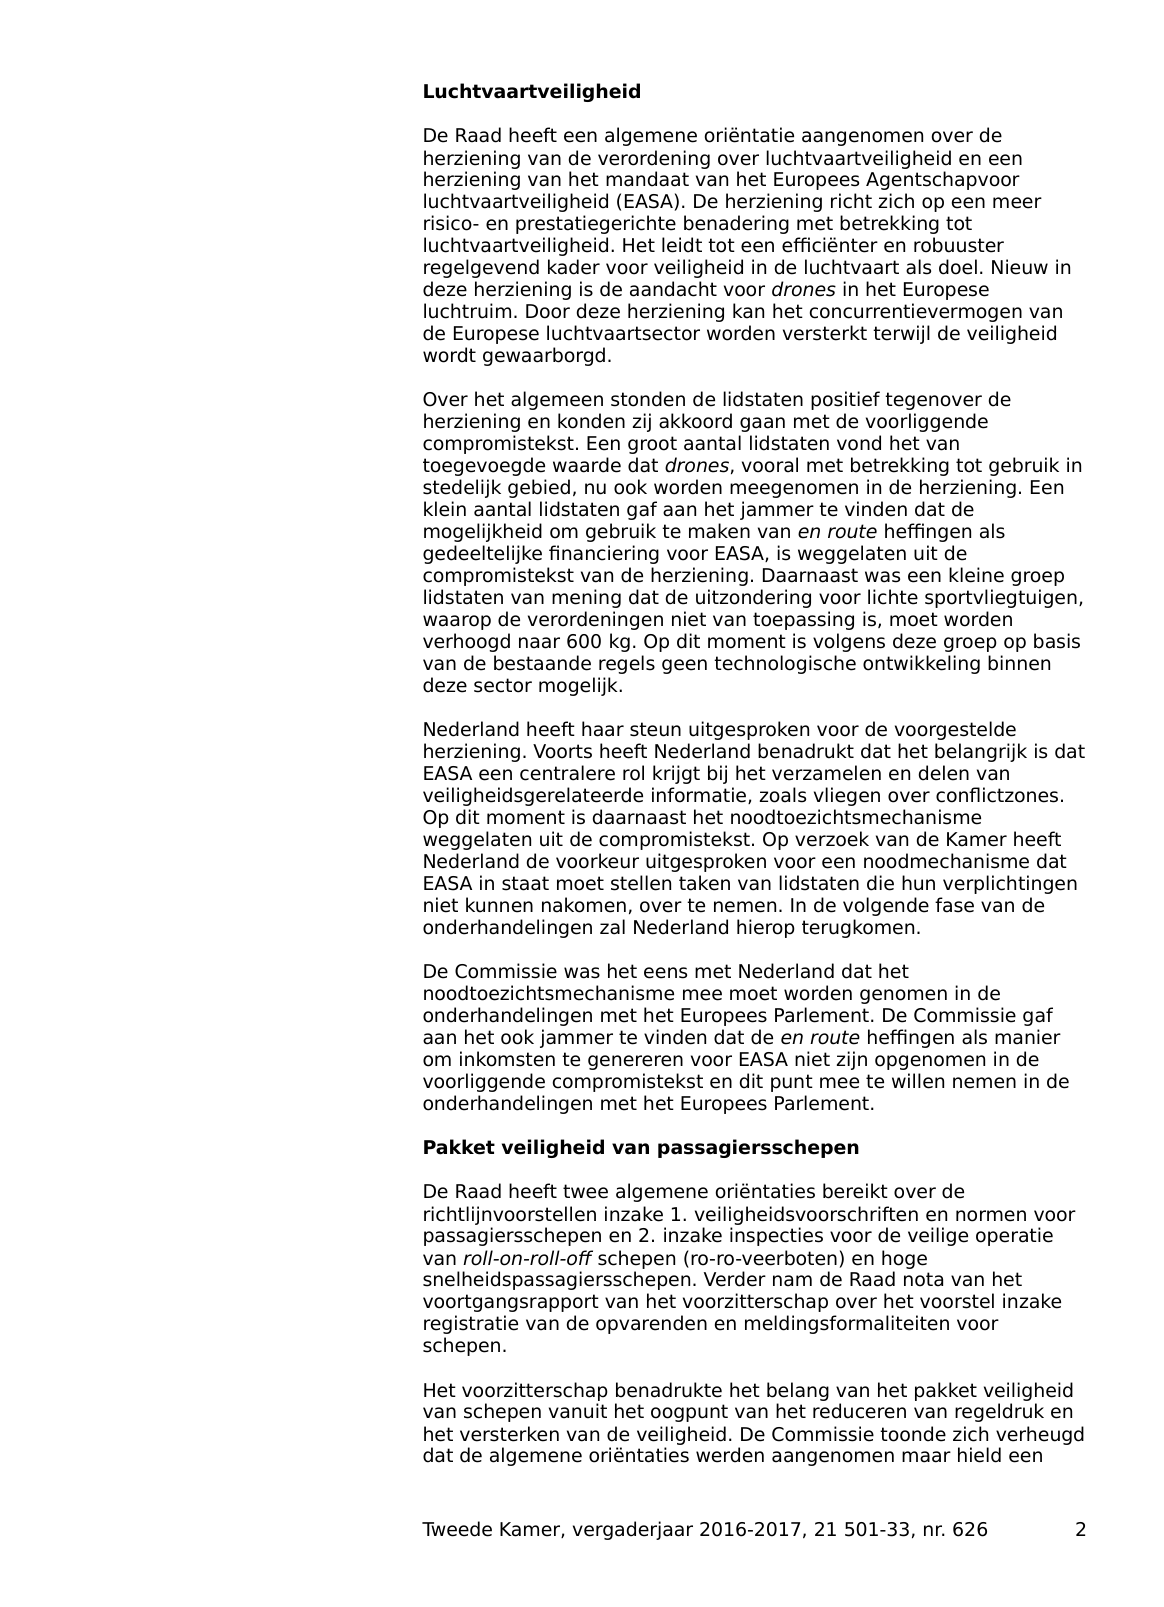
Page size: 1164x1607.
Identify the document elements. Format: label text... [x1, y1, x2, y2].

text Nederland heeft haar steun uitgesproken voor de voorgestelde herziening. Voorts heeft Nederland benadrukt dat het belangrijk is dat EASA een centralere rol krijgt bij het verzamelen en delen van veiligheidsgerelateerde informatie, zoals vliegen over conflictzones. Op dit moment is daarnaast het noodtoezichtsmechanisme weggelaten uit de compromistekst. Op verzoek van de Kamer heeft Nederland de voorkeur uitgesproken voor een noodmechanisme dat EASA in staat moet stellen taken van lidstaten die hun verplichtingen niet kunnen nakomen, over te nemen. In de volgende fase van de onderhandelingen zal Nederland hierop terugkomen. [422, 719, 1087, 939]
text De Commissie was het eens met Nederland dat het noodtoezichtsmechanisme mee moet worden genomen in de onderhandelingen met het Europees Parlement. De Commissie gaf aan het ook jammer te vinden dat de en route heffingen als manier om inkomsten te genereren voor EASA niet zijn opgenomen in de voorliggende compromistekst en dit punt mee te willen nemen in de onderhandelingen met het Europees Parlement. [422, 961, 1087, 1115]
text Het voorzitterschap benadrukte het belang van het pakket veiligheid van schepen vanuit het oogpunt van het reduceren van regeldruk en het versterken van de veiligheid. De Commissie toonde zich verheugd dat de algemene oriëntaties werden aangenomen maar hield een [422, 1379, 1087, 1467]
text Over het algemeen stonden de lidstaten positief tegenover de herziening en konden zij akkoord gaan met de voorliggende compromistekst. Een groot aantal lidstaten vond het van toegevoegde waarde dat drones, vooral met betrekking tot gebruik in stedelijk gebied, nu ook worden meegenomen in de herziening. Een klein aantal lidstaten gaf aan het jammer te vinden dat de mogelijkheid om gebruik te maken van en route heffingen als gedeeltelijke financiering voor EASA, is weggelaten uit de compromistekst van de herziening. Daarnaast was een kleine groep lidstaten van mening dat de uitzondering voor lichte sportvliegtuigen, waarop de verordeningen niet van toepassing is, moet worden verhoogd naar 600 kg. Op dit moment is volgens deze groep op basis van de bestaande regels geen technologische ontwikkeling binnen deze sector mogelijk. [422, 389, 1087, 697]
text De Raad heeft een algemene oriëntatie aangenomen over de herziening van de verordening over luchtvaartveiligheid en een herziening van het mandaat van het Europees Agentschapvoor luchtvaartveiligheid (EASA). De herziening richt zich op een meer risico- en prestatiegerichte benadering met betrekking tot luchtvaartveiligheid. Het leidt tot een efficiënter en robuuster regelgevend kader voor veiligheid in de luchtvaart als doel. Nieuw in deze herziening is de aandacht voor drones in het Europese luchtruim. Door deze herziening kan het concurrentievermogen van de Europese luchtvaartsector worden versterkt terwijl de veiligheid wordt gewaarborgd. [422, 125, 1087, 367]
subtitle Luchtvaartveiligheid [422, 81, 1087, 103]
text De Raad heeft twee algemene oriëntaties bereikt over de richtlijnvoorstellen inzake 1. veiligheidsvoorschriften en normen voor passagiersschepen en 2. inzake inspecties voor de veilige operatie van roll-on-roll-off schepen (ro-ro-veerboten) en hoge snelheidspassagiersschepen. Verder nam de Raad nota van het voortgangsrapport van het voorzitterschap over het voorstel inzake registratie van de opvarenden en meldingsformaliteiten voor schepen. [422, 1181, 1087, 1357]
subtitle Pakket veiligheid van passagiersschepen [422, 1137, 1087, 1159]
